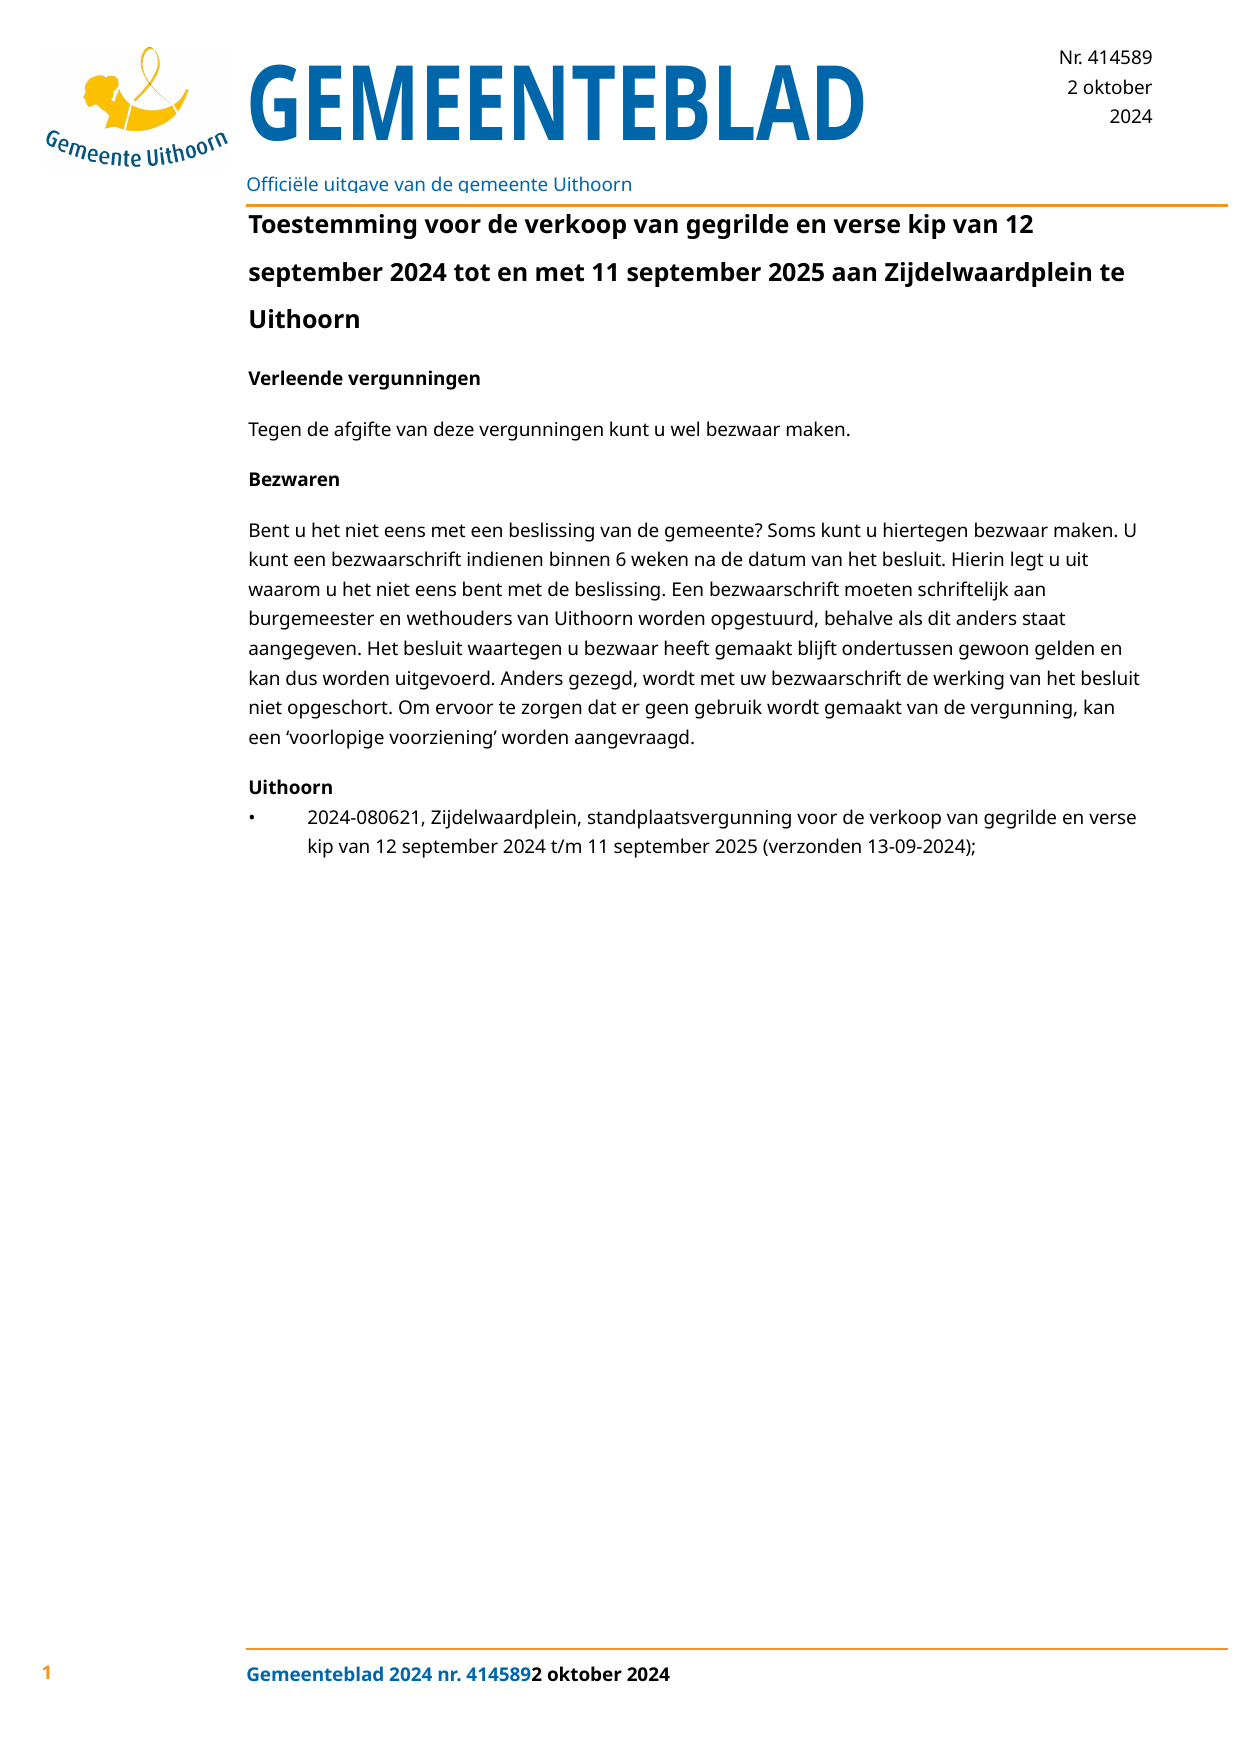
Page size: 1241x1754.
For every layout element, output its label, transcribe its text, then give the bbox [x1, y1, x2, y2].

list 2024-080621, Zijdelwaardplein, standplaatsvergunning voor de verkoop van gegrilde en verse kip van 12 september 2024 t/m 11 september 2025 (verzonden 13-09-2024); [248, 804, 1152, 859]
text Tegen de afgifte van deze vergunningen kunt u wel bezwaar maken. [248, 416, 1152, 442]
text Bezwaren [248, 466, 1152, 492]
text Bent u het niet eens met een beslissing van de gemeente? Soms kunt u hiertegen bezwaar maken. U kunt een bezwaarschrift indienen binnen 6 weken na de datum van het besluit. Hierin legt u uit waarom u het niet eens bent met de beslissing. Een bezwaarschrift moeten schriftelijk aan burgemeester en wethouders van Uithoorn worden opgestuurd, behalve als dit anders staat aangegeven. Het besluit waartegen u bezwaar heeft gemaakt blijft ondertussen gewoon gelden en kan dus worden uitgevoerd. Anders gezegd, wordt met uw bezwaarschrift de werking van het besluit niet opgeschort. Om ervoor te zorgen dat er geen gebruik wordt gemaakt van de vergunning, kan een ‘voorlopige voorziening’ worden aangevraagd. [248, 517, 1152, 749]
text Verleende vergunningen [248, 366, 1152, 391]
text Toestemming voor de verkoop van gegrilde en verse kip van 12 september 2024 tot en met 11 september 2025 aan Zijdelwaardplein te Uithoorn [248, 207, 1152, 336]
picture [41, 47, 231, 172]
text Uithoorn [248, 774, 1152, 800]
